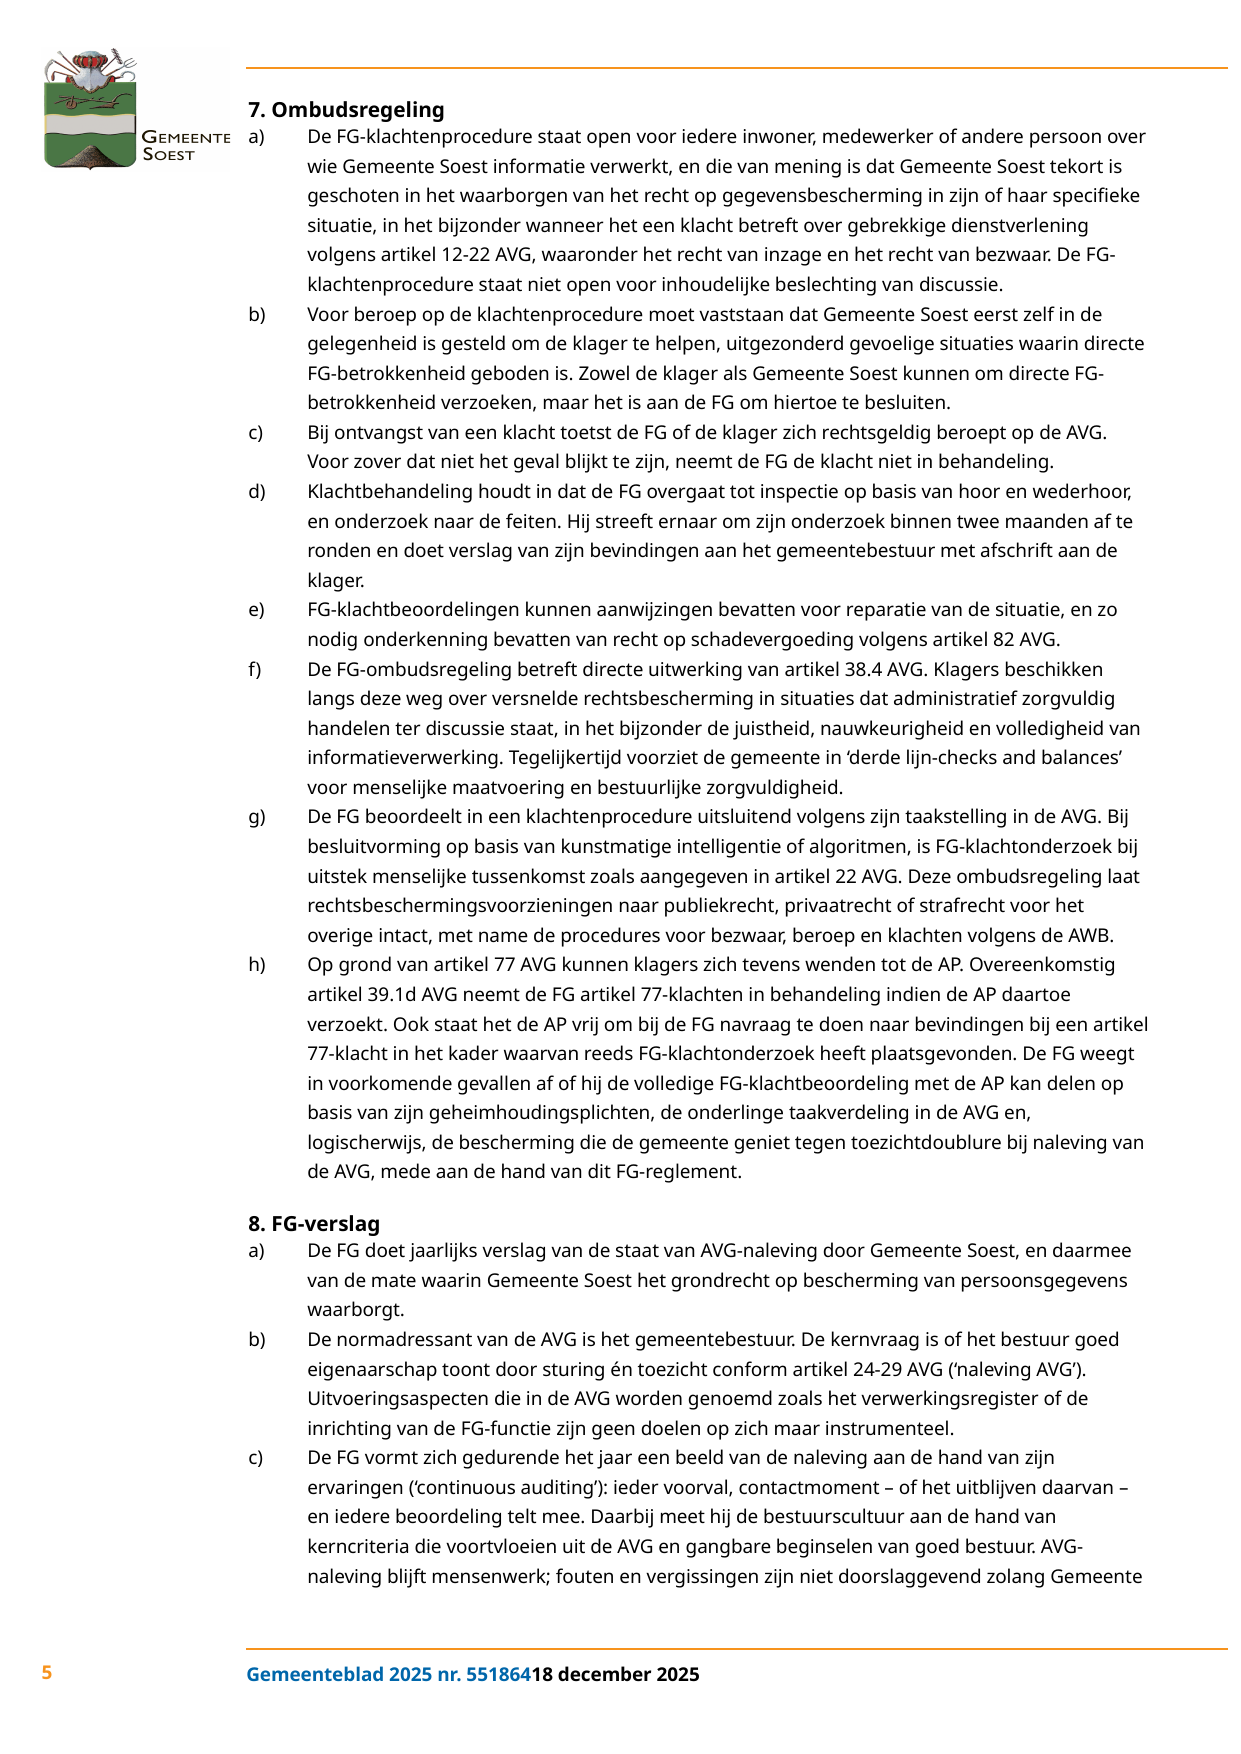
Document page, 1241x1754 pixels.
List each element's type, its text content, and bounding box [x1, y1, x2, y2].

list De FG vormt zich gedurende het jaar een beeld van de naleving aan de hand van zijn ervaringen (‘continuous auditing’): ieder voorval, contactmoment – of het uitblijven daarvan – en iedere beoordeling telt mee. Daarbij meet hij de bestuurscultuur aan de hand van kerncriteria die voortvloeien uit de AVG en gangbare beginselen van goed bestuur. AVG-naleving blijft mensenwerk; fouten en vergissingen zijn niet doorslaggevend zolang Gemeente [248, 1444, 1152, 1589]
list De FG beoordeelt in een klachtenprocedure uitsluitend volgens zijn taakstelling in de AVG. Bij besluitvorming op basis van kunstmatige intelligentie of algoritmen, is FG-klachtonderzoek bij uitstek menselijke tussenkomst zoals aangegeven in artikel 22 AVG. Deze ombudsregeling laat rechtsbeschermingsvoorzieningen naar publiekrecht, privaatrecht of strafrecht voor het overige intact, met name de procedures voor bezwaar, beroep en klachten volgens de AWB. [248, 804, 1152, 948]
list De FG-klachtenprocedure staat open voor iedere inwoner, medewerker of andere persoon over wie Gemeente Soest informatie verwerkt, en die van mening is dat Gemeente Soest tekort is geschoten in het waarborgen van het recht op gegevensbescherming in zijn of haar specifieke situatie, in het bijzonder wanneer het een klacht betreft over gebrekkige dienstverlening volgens artikel 12-22 AVG, waaronder het recht van inzage en het recht van bezwaar. De FG-klachtenprocedure staat niet open voor inhoudelijke beslechting van discussie. [248, 123, 1152, 297]
list Klachtbehandeling houdt in dat de FG overgaat tot inspectie op basis van hoor en wederhoor, en onderzoek naar de feiten. Hij streeft ernaar om zijn onderzoek binnen twee maanden af te ronden en doet verslag van zijn bevindingen aan het gemeentebestuur met afschrift aan de klager. [248, 478, 1152, 593]
text 7. Ombudsregeling [248, 95, 1152, 123]
list De FG-ombudsregeling betreft directe uitwerking van artikel 38.4 AVG. Klagers beschikken langs deze weg over versnelde rechtsbescherming in situaties dat administratief zorgvuldig handelen ter discussie staat, in het bijzonder de juistheid, nauwkeurigheid en volledigheid van informatieverwerking. Tegelijkertijd voorziet de gemeente in ‘derde lijn-checks and balances’ voor menselijke maatvoering en bestuurlijke zorgvuldigheid. [248, 656, 1152, 800]
list FG-klachtbeoordelingen kunnen aanwijzingen bevatten voor reparatie van de situatie, en zo nodig onderkenning bevatten van recht op schadevergoeding volgens artikel 82 AVG. [248, 597, 1152, 652]
list De FG doet jaarlijks verslag van de staat van AVG-naleving door Gemeente Soest, en daarmee van de mate waarin Gemeente Soest het grondrecht op bescherming van persoonsgegevens waarborgt. [248, 1237, 1152, 1322]
text 8. FG-verslag [248, 1209, 1152, 1237]
list Voor beroep op de klachtenprocedure moet vaststaan dat Gemeente Soest eerst zelf in de gelegenheid is gesteld om de klager te helpen, uitgezonderd gevoelige situaties waarin directe FG-betrokkenheid geboden is. Zowel de klager als Gemeente Soest kunnen om directe FG-betrokkenheid verzoeken, maar het is aan de FG om hiertoe te besluiten. [248, 301, 1152, 415]
list Op grond van artikel 77 AVG kunnen klagers zich tevens wenden tot de AP. Overeenkomstig artikel 39.1d AVG neemt de FG artikel 77-klachten in behandeling indien de AP daartoe verzoekt. Ook staat het de AP vrij om bij de FG navraag te doen naar bevindingen bij een artikel 77-klacht in het kader waarvan reeds FG-klachtonderzoek heeft plaatsgevonden. De FG weegt in voorkomende gevallen af of hij de volledige FG-klachtbeoordeling met de AP kan delen op basis van zijn geheimhoudingsplichten, de onderlinge taakverdeling in de AVG en, logischerwijs, de bescherming die de gemeente geniet tegen toezichtdoublure bij naleving van de AVG, mede aan de hand van dit FG-reglement. [248, 952, 1152, 1184]
list Bij ontvangst van een klacht toetst de FG of de klager zich rechtsgeldig beroept op de AVG. Voor zover dat niet het geval blijkt te zijn, neemt de FG de klacht niet in behandeling. [248, 419, 1152, 474]
picture [41, 47, 231, 172]
list De normadressant van de AVG is het gemeentebestuur. De kernvraag is of het bestuur goed eigenaarschap toont door sturing én toezicht conform artikel 24-29 AVG (‘naleving AVG’). Uitvoeringsaspecten die in de AVG worden genoemd zoals het verwerkingsregister of de inrichting van de FG-functie zijn geen doelen op zich maar instrumenteel. [248, 1326, 1152, 1441]
